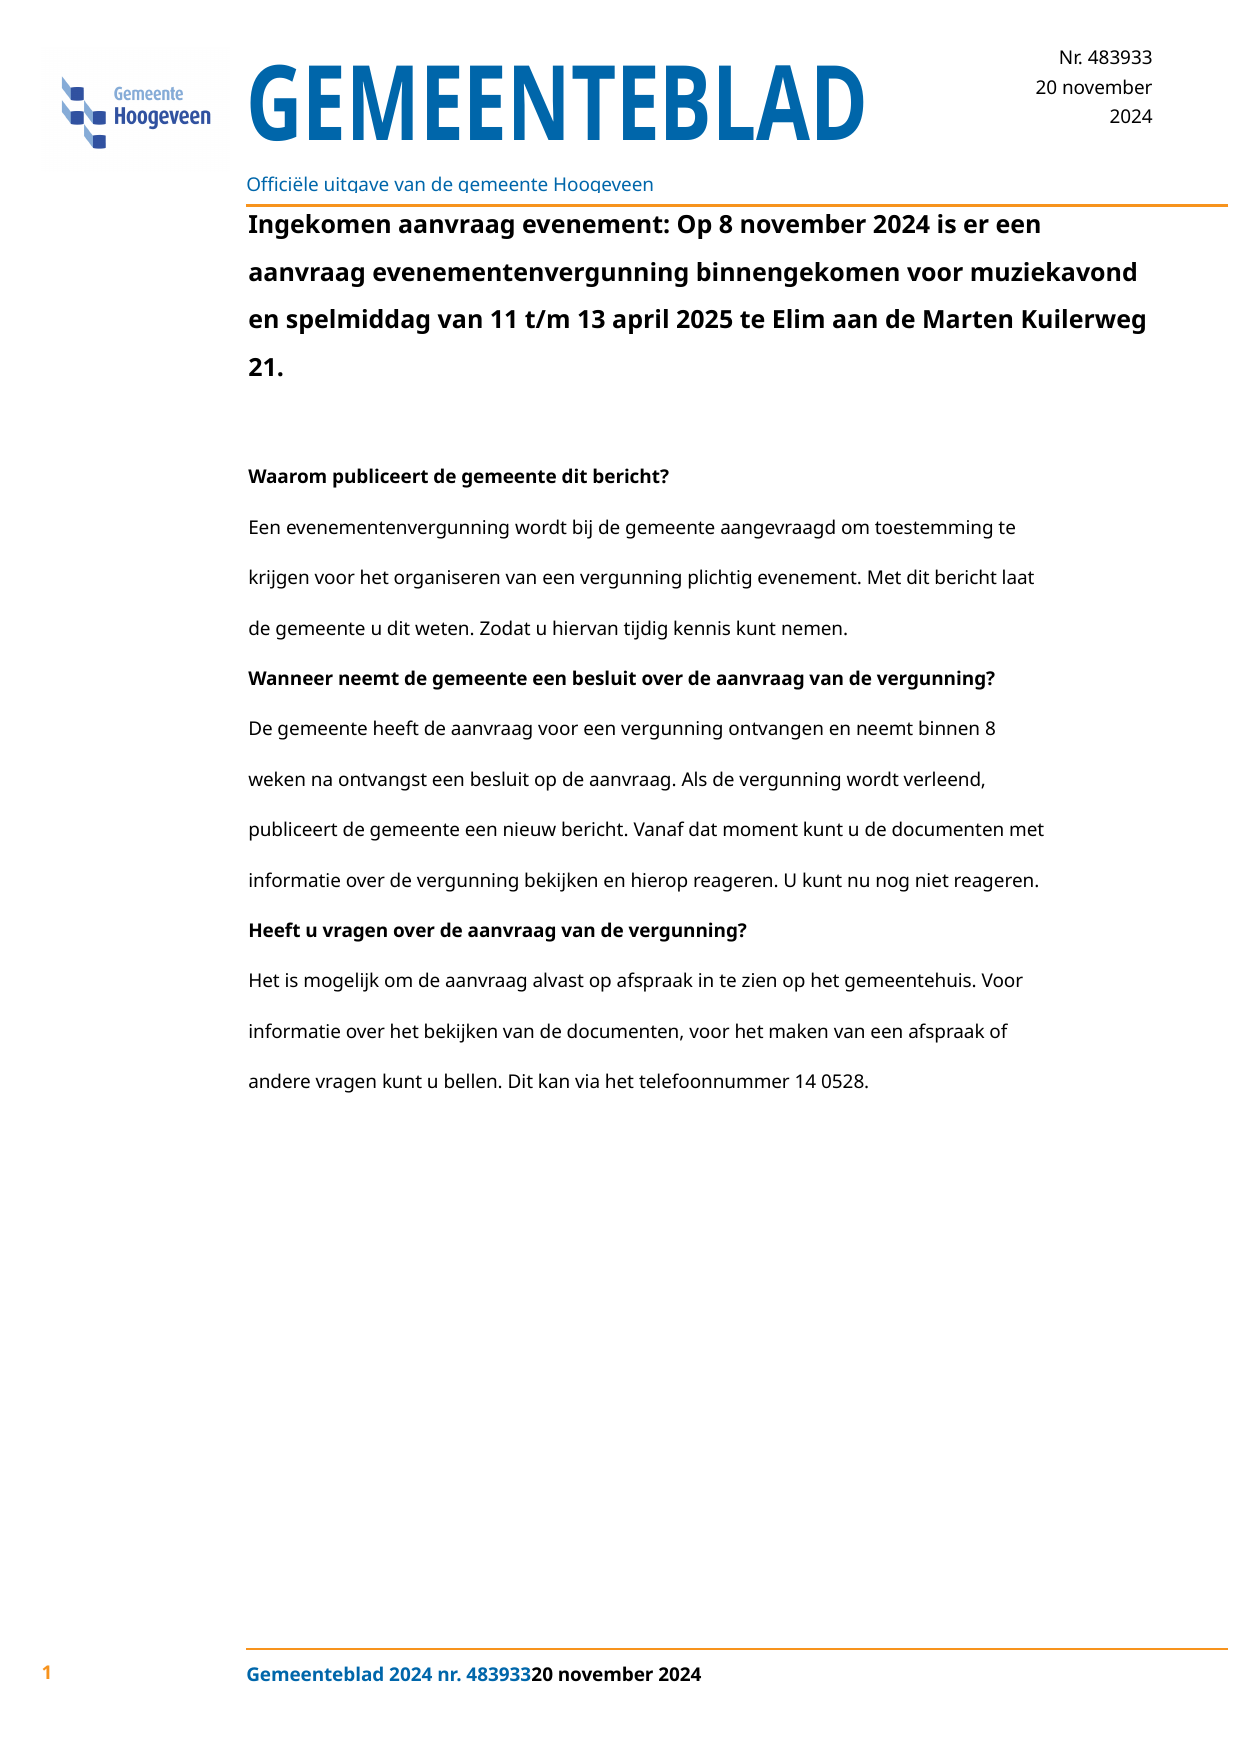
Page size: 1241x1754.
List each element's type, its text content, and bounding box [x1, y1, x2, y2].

text krijgen voor het organiseren van een vergunning plichtig evenement. Met dit bericht laat [248, 564, 1152, 590]
picture [41, 47, 231, 172]
text Een evenementenvergunning wordt bij de gemeente aangevraagd om toestemming te [248, 514, 1152, 540]
text Wanneer neemt de gemeente een besluit over de aanvraag van de vergunning? [248, 665, 1152, 691]
text de gemeente u dit weten. Zodat u hiervan tijdig kennis kunt nemen. [248, 615, 1152, 641]
text De gemeente heeft de aanvraag voor een vergunning ontvangen en neemt binnen 8 [248, 716, 1152, 741]
text weken na ontvangst een besluit op de aanvraag. Als de vergunning wordt verleend, [248, 766, 1152, 792]
text Heeft u vragen over de aanvraag van de vergunning? [248, 917, 1152, 943]
text Het is mogelijk om de aanvraag alvast op afspraak in te zien op het gemeentehuis. Voor [248, 968, 1152, 993]
text informatie over de vergunning bekijken en hierop reageren. U kunt nu nog niet reageren. [248, 867, 1152, 893]
text andere vragen kunt u bellen. Dit kan via het telefoonnummer 14 0528. [248, 1068, 1152, 1094]
text informatie over het bekijken van de documenten, voor het maken van een afspraak of [248, 1018, 1152, 1044]
text publiceert de gemeente een nieuw bericht. Vanaf dat moment kunt u de documenten met [248, 816, 1152, 842]
text Waarom publiceert de gemeente dit bericht? [248, 463, 1152, 489]
text Ingekomen aanvraag evenement: Op 8 november 2024 is er een aanvraag evenementenvergunning binnengekomen voor muziekavond en spelmiddag van 11 t/m 13 april 2025 te Elim aan de Marten Kuilerweg 21. [248, 207, 1152, 384]
